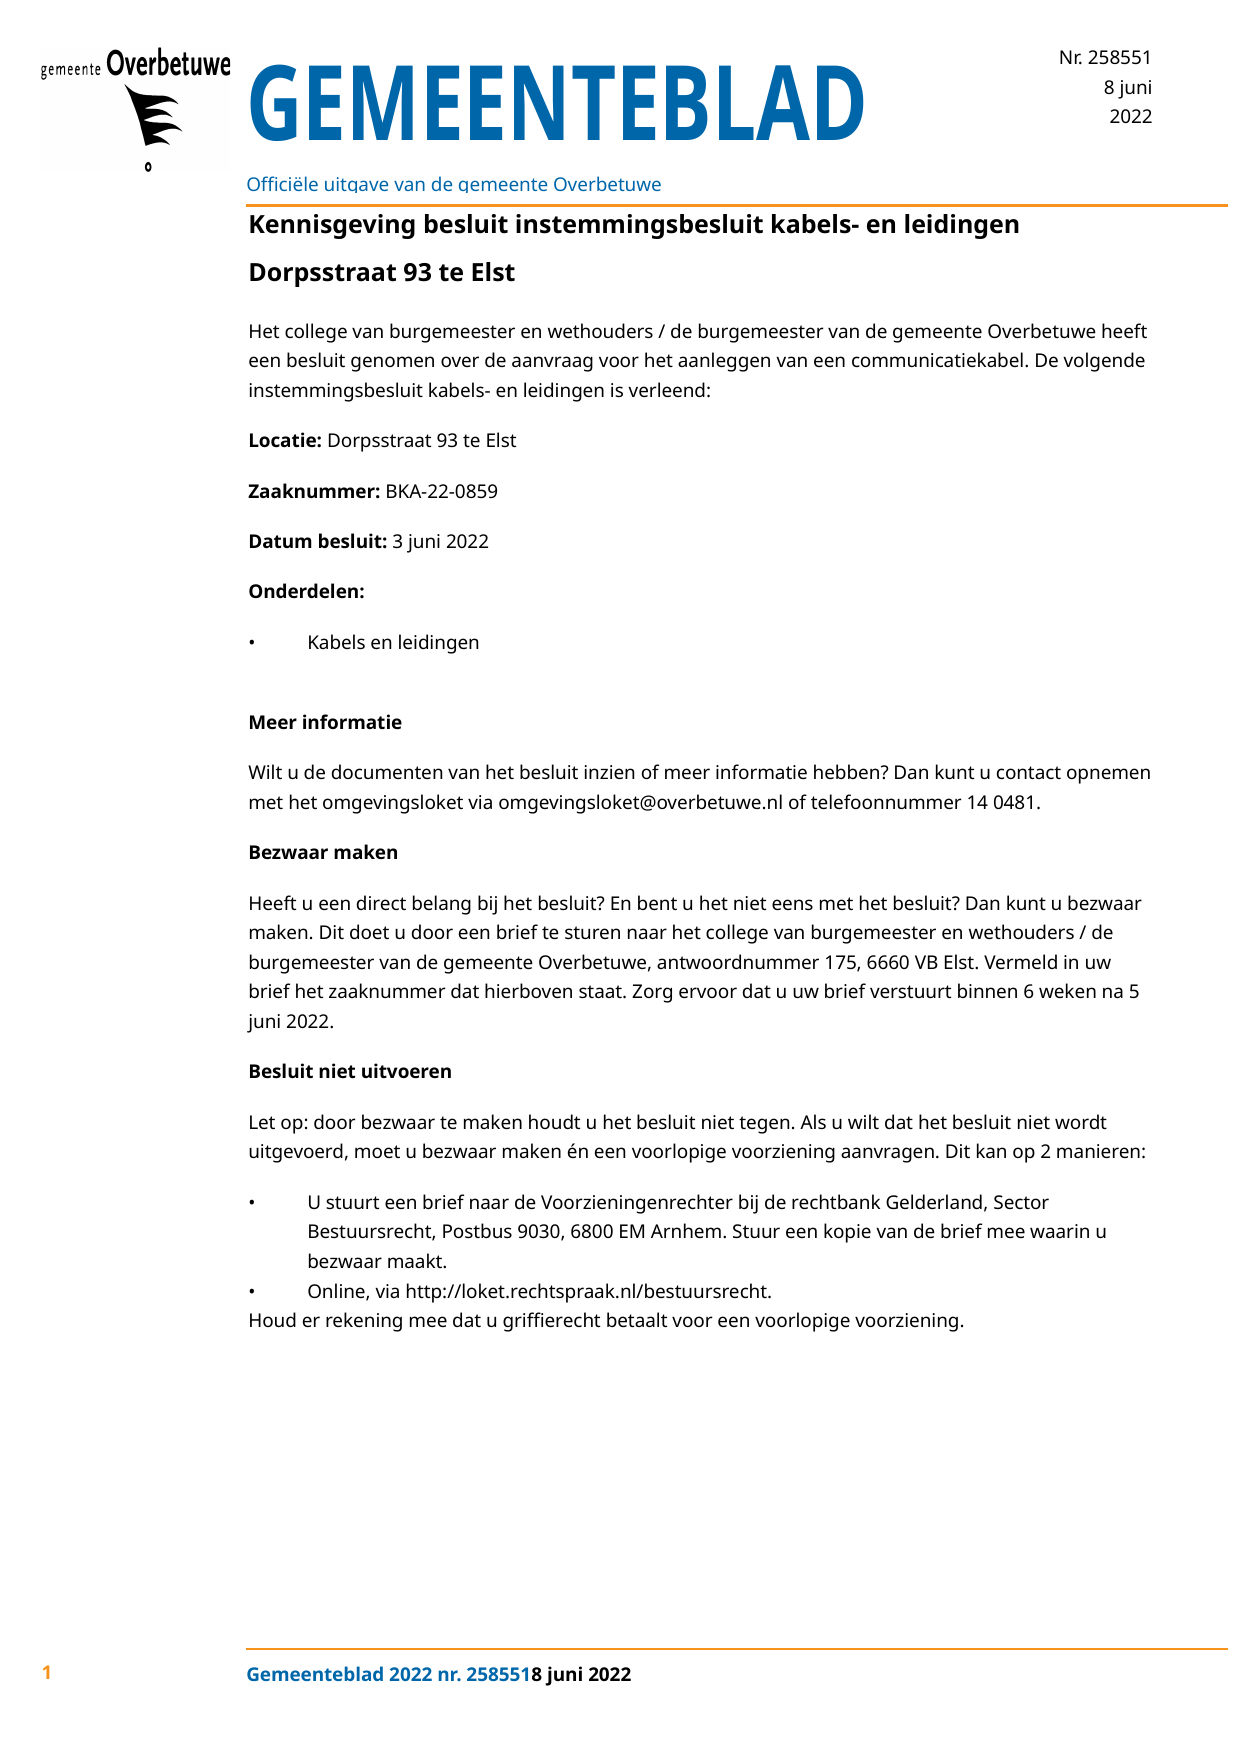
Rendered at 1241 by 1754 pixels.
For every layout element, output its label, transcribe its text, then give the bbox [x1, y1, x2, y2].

text Meer informatie [248, 709, 1152, 735]
text Let op: door bezwaar te maken houdt u het besluit niet tegen. Als u wilt dat het besluit niet wordt uitgevoerd, moet u bezwaar maken én een voorlopige voorziening aanvragen. Dit kan op 2 manieren: [248, 1109, 1152, 1164]
text Houd er rekening mee dat u griffierecht betaalt voor een voorlopige voorziening. [248, 1307, 1152, 1333]
text Besluit niet uitvoeren [248, 1059, 1152, 1084]
text Wilt u de documenten van het besluit inzien of meer informatie hebben? Dan kunt u contact opnemen met het omgevingsloket via omgevingsloket@overbetuwe.nl of telefoonnummer 14 0481. [248, 759, 1152, 815]
text Bezwaar maken [248, 839, 1152, 865]
list Online, via http://loket.rechtspraak.nl/bestuursrecht. [248, 1278, 1152, 1304]
text Het college van burgemeester en wethouders / de burgemeester van de gemeente Overbetuwe heeft een besluit genomen over de aanvraag voor het aanleggen van een communicatiekabel. De volgende instemmingsbesluit kabels- en leidingen is verleend: [248, 318, 1152, 403]
text Datum besluit: 3 juni 2022 [248, 528, 1152, 554]
text Heeft u een direct belang bij het besluit? En bent u het niet eens met het besluit? Dan kunt u bezwaar maken. Dit doet u door een brief te sturen naar het college van burgemeester en wethouders / de burgemeester van de gemeente Overbetuwe, antwoordnummer 175, 6660 VB Elst. Vermeld in uw brief het zaaknummer dat hierboven staat. Zorg ervoor dat u uw brief verstuurt binnen 6 weken na 5 juni 2022. [248, 890, 1152, 1034]
text Kennisgeving besluit instemmingsbesluit kabels- en leidingen Dorpsstraat 93 te Elst [248, 207, 1152, 288]
text Onderdelen: [248, 579, 1152, 604]
picture [41, 47, 231, 172]
list Kabels en leidingen [248, 629, 1152, 655]
text Zaaknummer: BKA-22-0859 [248, 478, 1152, 504]
text Locatie: Dorpsstraat 93 te Elst [248, 427, 1152, 453]
list U stuurt een brief naar de Voorzieningenrechter bij de rechtbank Gelderland, Sector Bestuursrecht, Postbus 9030, 6800 EM Arnhem. Stuur een kopie van de brief mee waarin u bezwaar maakt. [248, 1189, 1152, 1274]
